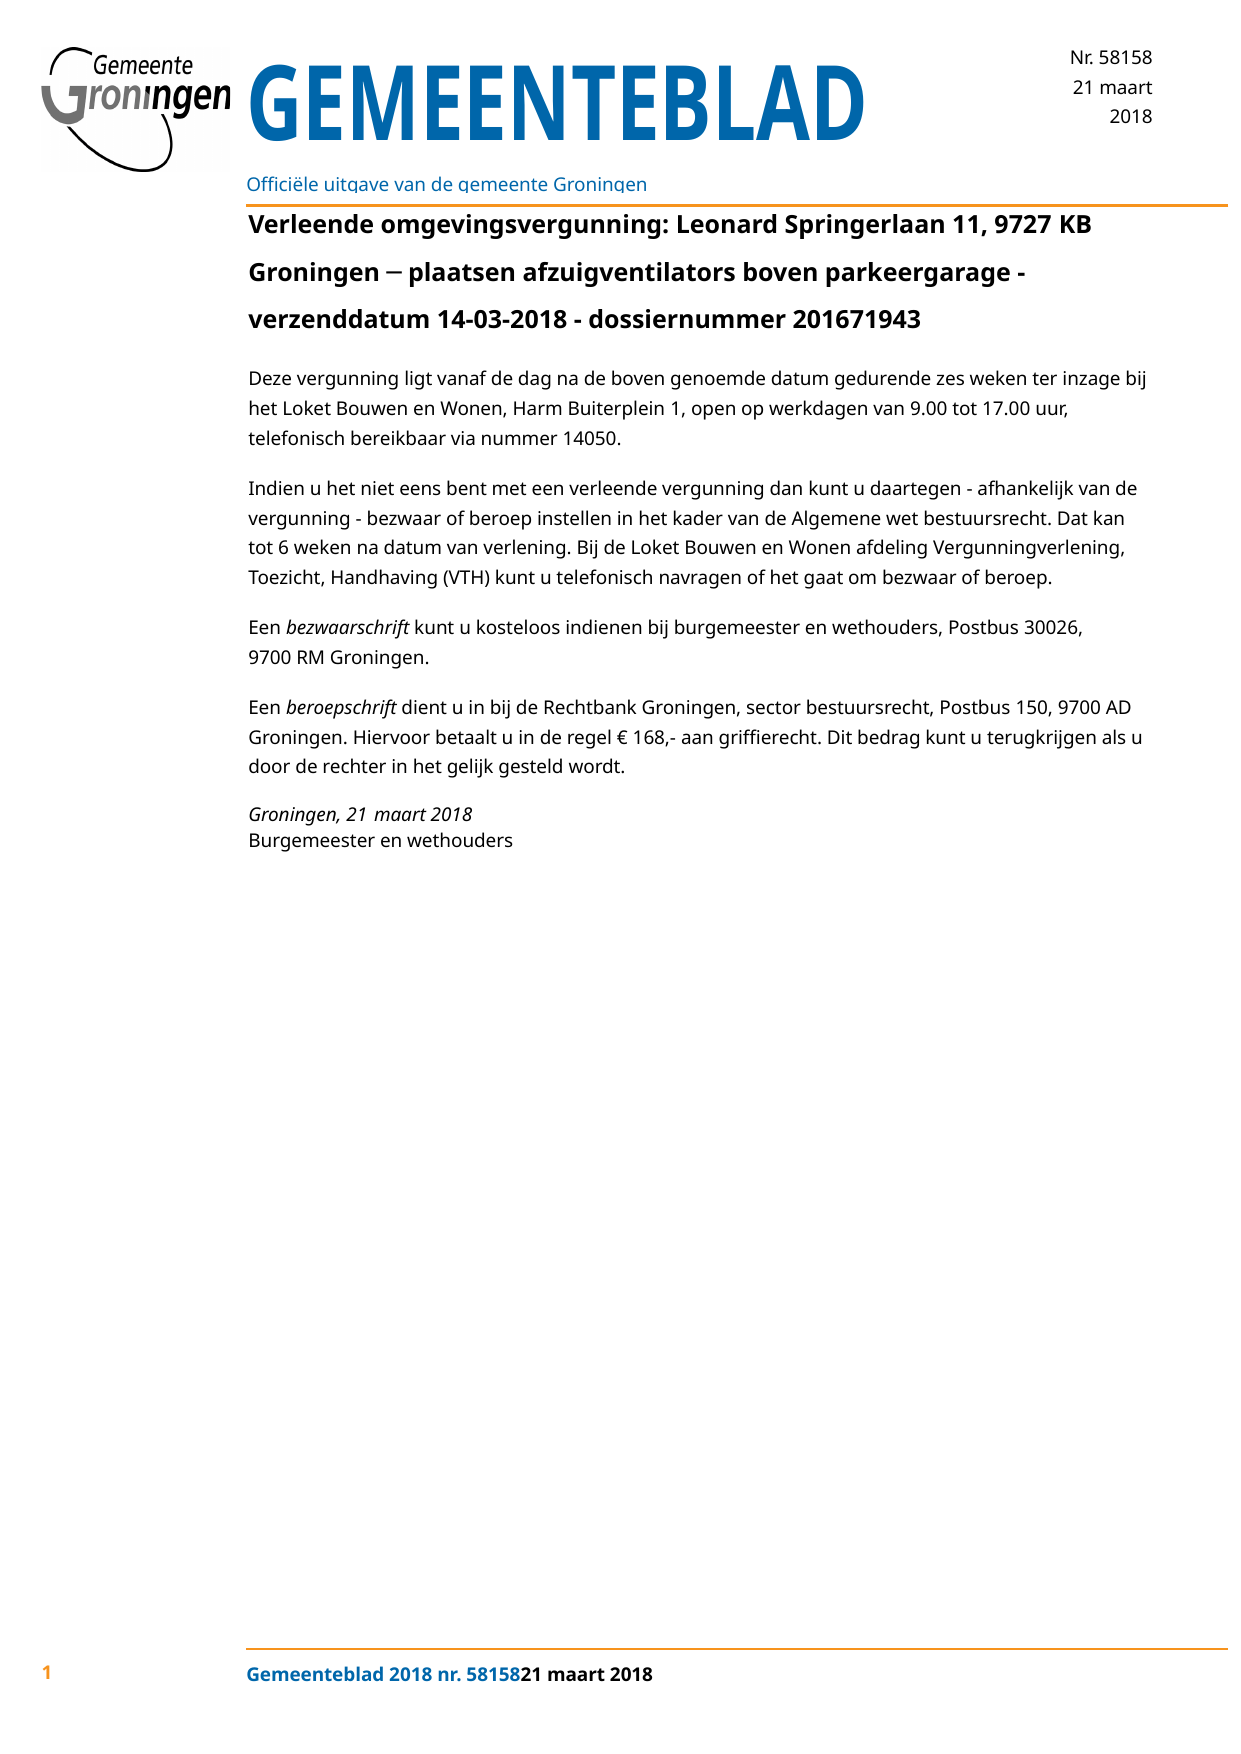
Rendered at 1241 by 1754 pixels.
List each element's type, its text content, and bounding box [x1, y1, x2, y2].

text Een beroepschrift dient u in bij de Rechtbank Groningen, sector bestuursrecht, Postbus 150, 9700 AD Groningen. Hiervoor betaalt u in de regel € 168,- aan griffierecht. Dit bedrag kunt u terugkrijgen als u door de rechter in het gelijk gesteld wordt. [248, 694, 1152, 779]
text Verleende omgevingsvergunning: Leonard Springerlaan 11, 9727 KB Groningen ─ plaatsen afzuigventilators boven parkeergarage - verzenddatum 14-03-2018 - dossiernummer 201671943 [248, 207, 1152, 336]
text Een bezwaarschrift kunt u kosteloos indienen bij burgemeester en wethouders, Postbus 30026, 9700 RM Groningen. [248, 614, 1152, 669]
text Groningen, 21 maart 2018 [248, 801, 1152, 827]
text Deze vergunning ligt vanaf de dag na de boven genoemde datum gedurende zes weken ter inzage bij het Loket Bouwen en Wonen, Harm Buiterplein 1, open op werkdagen van 9.00 tot 17.00 uur, telefonisch bereikbaar via nummer 14050. [248, 366, 1152, 450]
text Burgemeester en wethouders [248, 827, 1152, 853]
text Indien u het niet eens bent met een verleende vergunning dan kunt u daartegen - afhankelijk van de vergunning - bezwaar of beroep instellen in het kader van de Algemene wet bestuursrecht. Dat kan tot 6 weken na datum van verlening. Bij de Loket Bouwen en Wonen afdeling Vergunningverlening, Toezicht, Handhaving (VTH) kunt u telefonisch navragen of het gaat om bezwaar of beroep. [248, 475, 1152, 589]
picture [41, 47, 231, 172]
